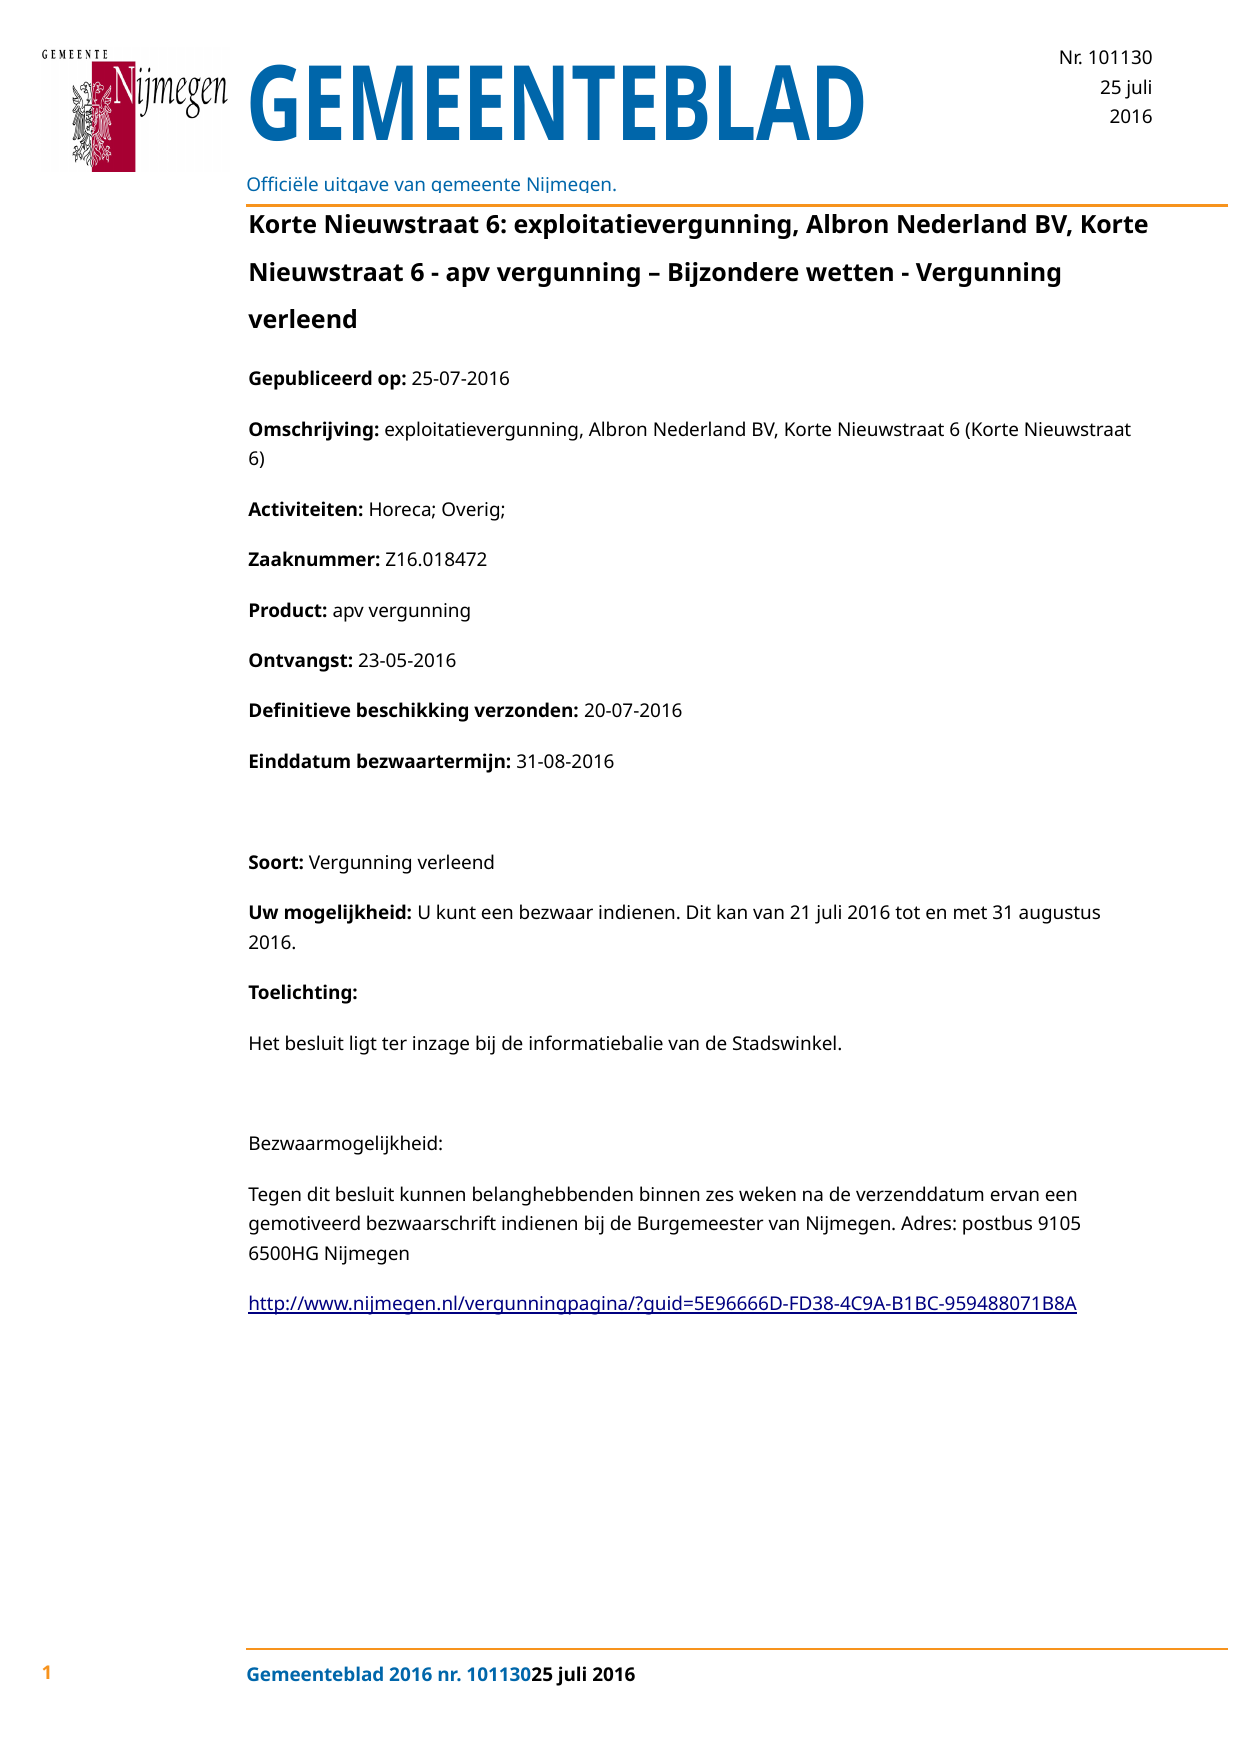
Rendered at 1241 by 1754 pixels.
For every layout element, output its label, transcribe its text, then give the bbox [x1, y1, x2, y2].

text Korte Nieuwstraat 6: exploitatievergunning, Albron Nederland BV, Korte Nieuwstraat 6 - apv vergunning – Bijzondere wetten - Vergunning verleend [248, 207, 1152, 336]
text Omschrijving: exploitatievergunning, Albron Nederland BV, Korte Nieuwstraat 6 (Korte Nieuwstraat 6) [248, 416, 1152, 471]
text Tegen dit besluit kunnen belanghebbenden binnen zes weken na de verzenddatum ervan een gemotiveerd bezwaarschrift indienen bij de Burgemeester van Nijmegen. Adres: postbus 9105 6500HG Nijmegen [248, 1181, 1152, 1266]
text Activiteiten: Horeca; Overig; [248, 496, 1152, 522]
text Ontvangst: 23-05-2016 [248, 647, 1152, 673]
text Uw mogelijkheid: U kunt een bezwaar indienen. Dit kan van 21 juli 2016 tot en met 31 augustus 2016. [248, 899, 1152, 954]
text Product: apv vergunning [248, 597, 1152, 622]
text Het besluit ligt ter inzage bij de informatiebalie van de Stadswinkel. [248, 1030, 1152, 1055]
text Zaaknummer: Z16.018472 [248, 546, 1152, 572]
text Toelichting: [248, 979, 1152, 1005]
text Einddatum bezwaartermijn: 31-08-2016 [248, 748, 1152, 774]
text Bezwaarmogelijkheid: [248, 1131, 1152, 1156]
text Gepubliceerd op: 25-07-2016 [248, 366, 1152, 391]
text http://www.nijmegen.nl/vergunningpagina/?guid=5E96666D-FD38-4C9A-B1BC-959488071B8A [248, 1291, 1152, 1316]
picture [41, 47, 231, 172]
text Definitieve beschikking verzonden: 20-07-2016 [248, 698, 1152, 723]
text Soort: Vergunning verleend [248, 849, 1152, 874]
